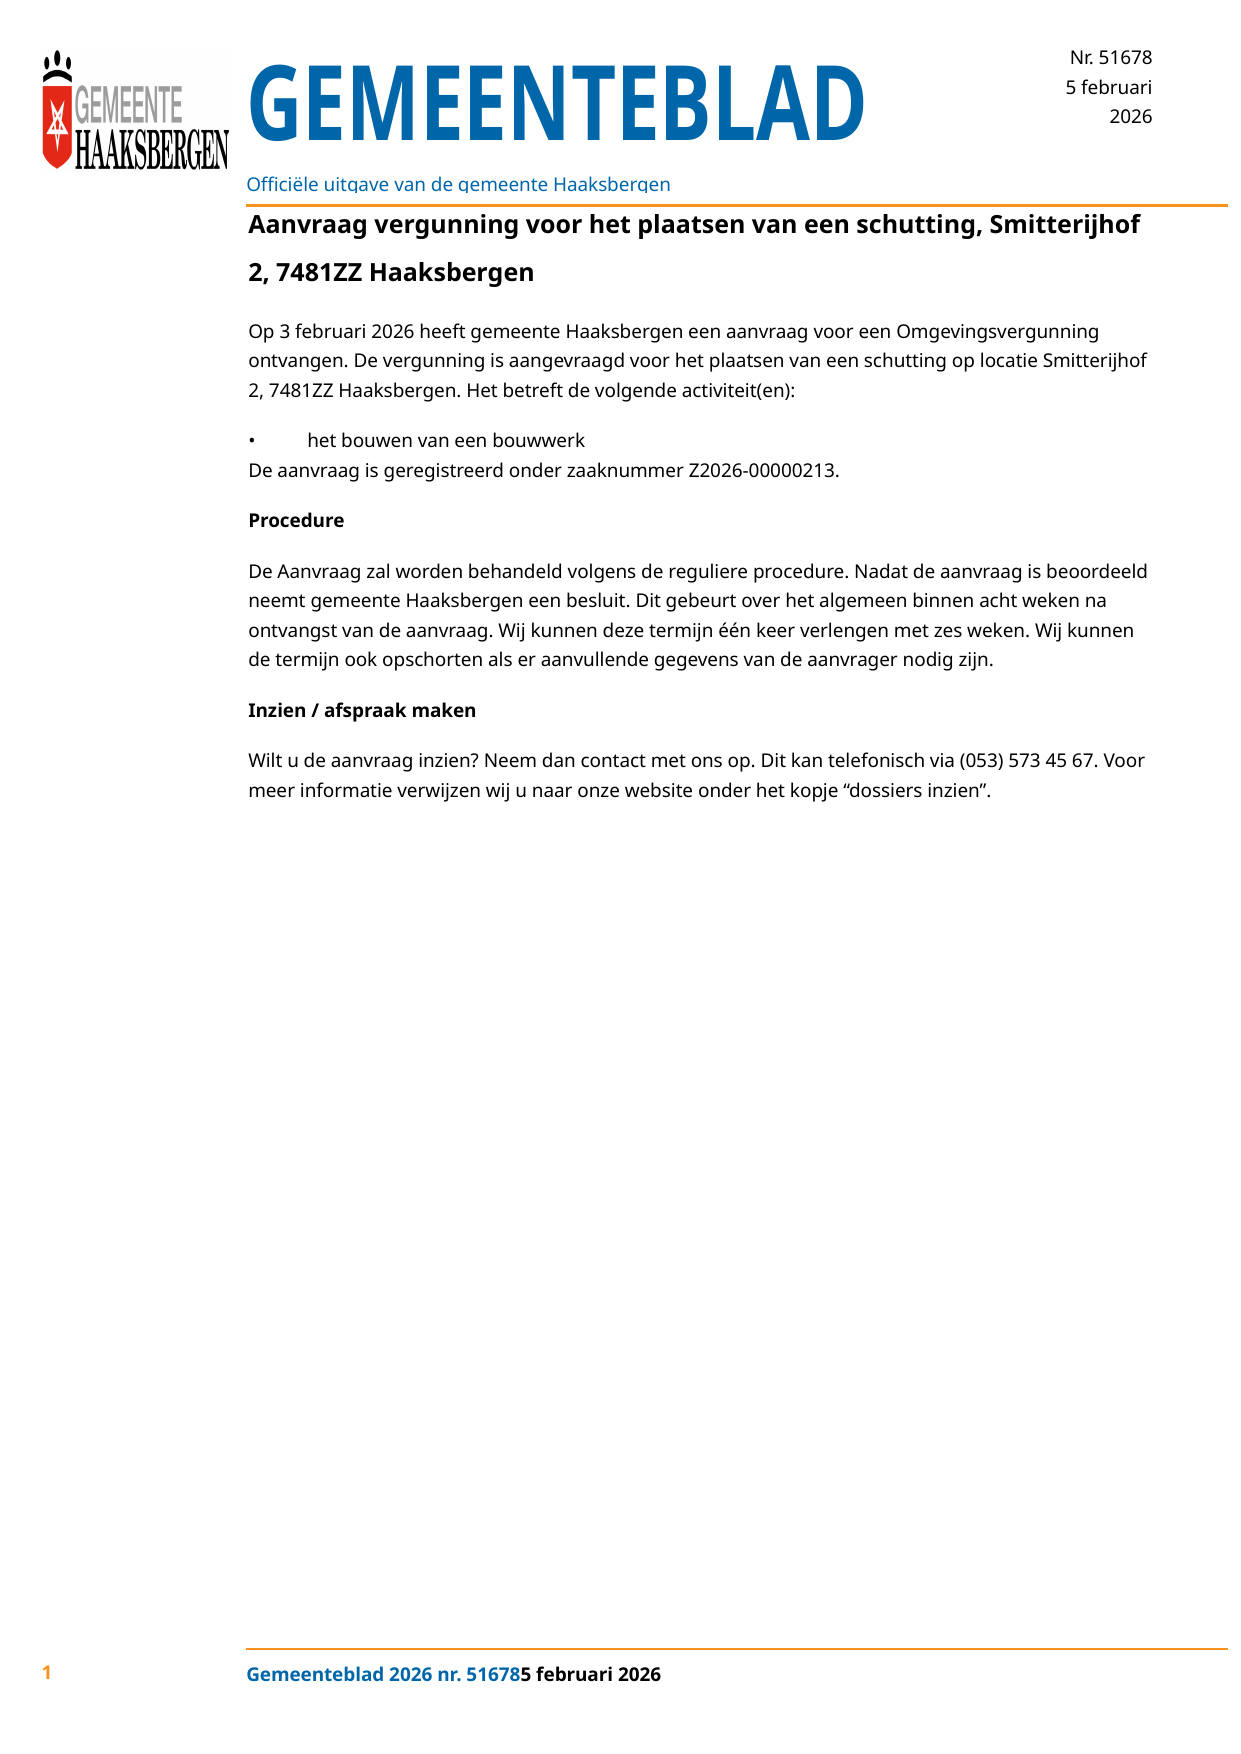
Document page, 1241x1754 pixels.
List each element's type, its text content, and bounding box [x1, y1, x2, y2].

text Inzien / afspraak maken [248, 697, 1152, 723]
text De Aanvraag zal worden behandeld volgens de reguliere procedure. Nadat de aanvraag is beoordeeld neemt gemeente Haaksbergen een besluit. Dit gebeurt over het algemeen binnen acht weken na ontvangst van de aanvraag. Wij kunnen deze termijn één keer verlengen met zes weken. Wij kunnen de termijn ook opschorten als er aanvullende gegevens van de aanvrager nodig zijn. [248, 558, 1152, 672]
list het bouwen van een bouwwerk [248, 427, 1152, 453]
picture [41, 47, 231, 172]
text Procedure [248, 507, 1152, 533]
text Wilt u de aanvraag inzien? Neem dan contact met ons op. Dit kan telefonisch via (053) 573 45 67. Voor meer informatie verwijzen wij u naar onze website onder het kopje “dossiers inzien”. [248, 747, 1152, 803]
text De aanvraag is geregistreerd onder zaaknummer Z2026-00000213. [248, 457, 1152, 483]
text Op 3 februari 2026 heeft gemeente Haaksbergen een aanvraag voor een Omgevingsvergunning ontvangen. De vergunning is aangevraagd voor het plaatsen van een schutting op locatie Smitterijhof 2, 7481ZZ Haaksbergen. Het betreft de volgende activiteit(en): [248, 318, 1152, 403]
text Aanvraag vergunning voor het plaatsen van een schutting, Smitterijhof 2, 7481ZZ Haaksbergen [248, 207, 1152, 288]
